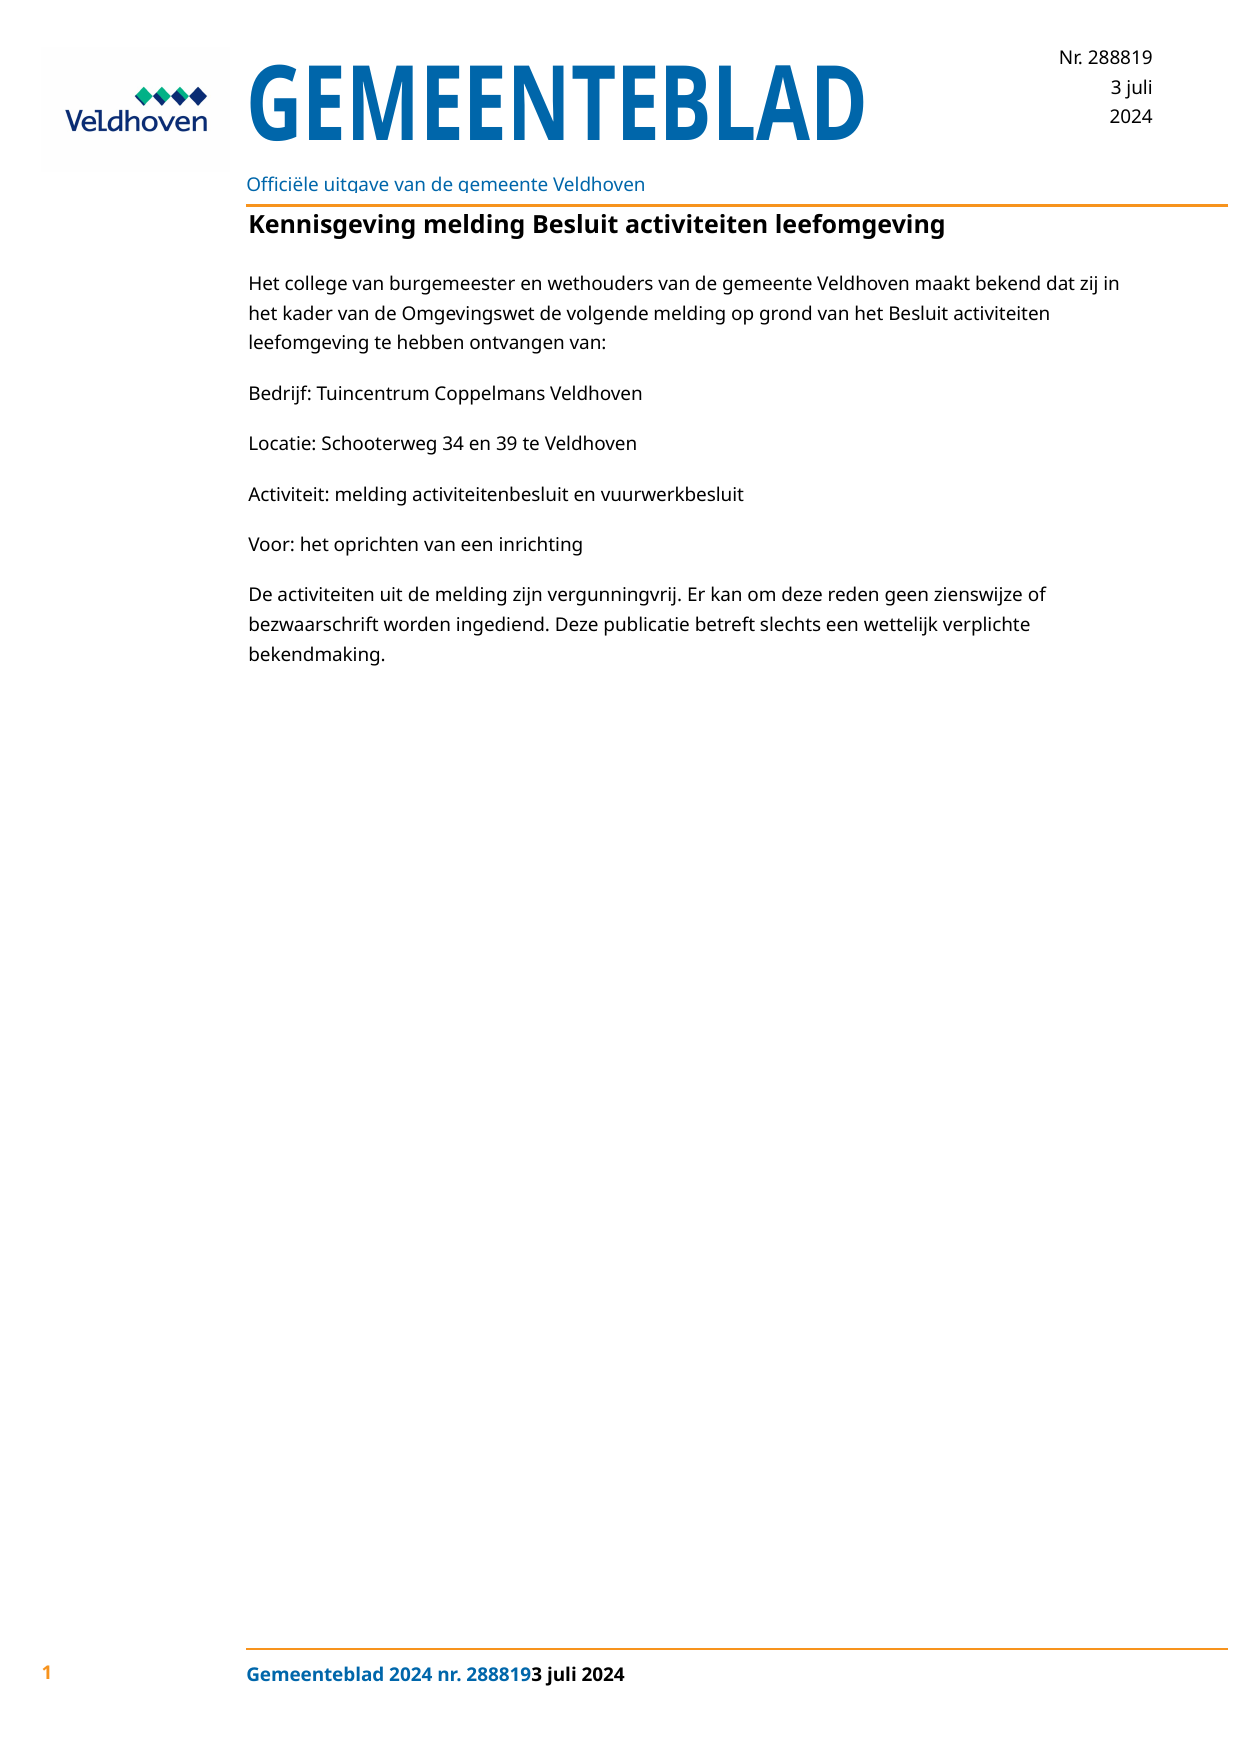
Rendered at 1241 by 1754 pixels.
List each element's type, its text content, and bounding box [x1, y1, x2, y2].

text Voor: het oprichten van een inrichting [248, 531, 1152, 557]
text De activiteiten uit de melding zijn vergunningvrij. Er kan om deze reden geen zienswijze of bezwaarschrift worden ingediend. Deze publicatie betreft slechts een wettelijk verplichte bekendmaking. [248, 582, 1152, 666]
text Kennisgeving melding Besluit activiteiten leefomgeving [248, 207, 1152, 241]
text Activiteit: melding activiteitenbesluit en vuurwerkbesluit [248, 481, 1152, 506]
picture [41, 47, 231, 172]
text Locatie: Schooterweg 34 en 39 te Veldhoven [248, 430, 1152, 456]
text Bedrijf: Tuincentrum Coppelmans Veldhoven [248, 380, 1152, 406]
text Het college van burgemeester en wethouders van de gemeente Veldhoven maakt bekend dat zij in het kader van de Omgevingswet de volgende melding op grond van het Besluit activiteiten leefomgeving te hebben ontvangen van: [248, 270, 1152, 355]
